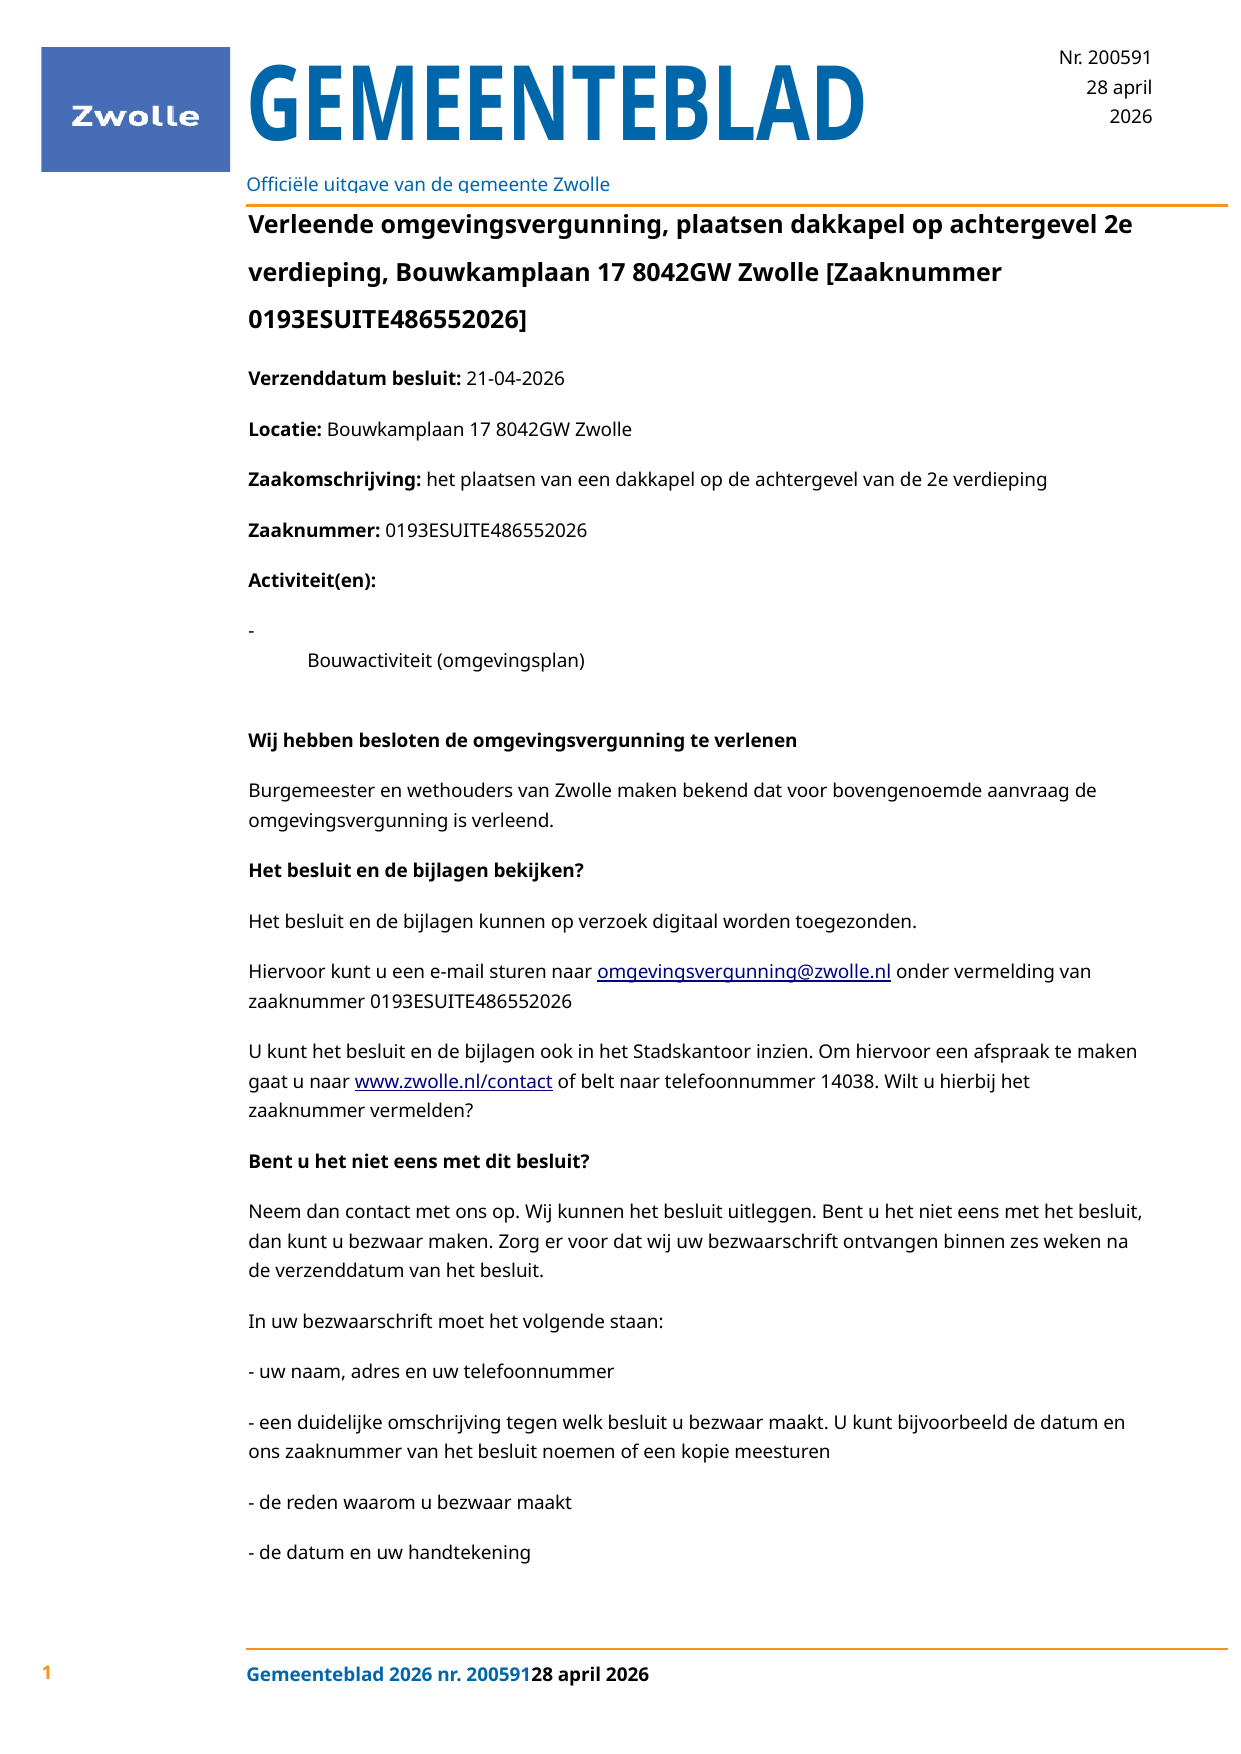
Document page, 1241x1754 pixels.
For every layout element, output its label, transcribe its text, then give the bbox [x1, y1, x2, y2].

text Zaaknummer: 0193ESUITE486552026 [248, 517, 1152, 542]
text Het besluit en de bijlagen bekijken? [248, 858, 1152, 883]
text Wij hebben besloten de omgevingsvergunning te verlenen [248, 727, 1152, 753]
text Verleende omgevingsvergunning, plaatsen dakkapel op achtergevel 2e verdieping, Bouwkamplaan 17 8042GW Zwolle [Zaaknummer 0193ESUITE486552026] [248, 207, 1152, 336]
list Bouwactiviteit (omgevingsplan) [248, 647, 1152, 673]
text Het besluit en de bijlagen kunnen op verzoek digitaal worden toegezonden. [248, 908, 1152, 934]
text Locatie: Bouwkamplaan 17 8042GW Zwolle [248, 416, 1152, 442]
text - een duidelijke omschrijving tegen welk besluit u bezwaar maakt. U kunt bijvoorbeeld de datum en ons zaaknummer van het besluit noemen of een kopie meesturen [248, 1409, 1152, 1464]
text Hiervoor kunt u een e-mail sturen naar omgevingsvergunning@zwolle.nl onder vermelding van zaaknummer 0193ESUITE486552026 [248, 958, 1152, 1014]
text Burgemeester en wethouders van Zwolle maken bekend dat voor bovengenoemde aanvraag de omgevingsvergunning is verleend. [248, 778, 1152, 833]
picture [41, 47, 231, 172]
text Neem dan contact met ons op. Wij kunnen het besluit uitleggen. Bent u het niet eens met het besluit, dan kunt u bezwaar maken. Zorg er voor dat wij uw bezwaarschrift ontvangen binnen zes weken na de verzenddatum van het besluit. [248, 1198, 1152, 1283]
text - de datum en uw handtekening [248, 1539, 1152, 1565]
text Verzenddatum besluit: 21-04-2026 [248, 366, 1152, 391]
text - de reden waarom u bezwaar maakt [248, 1489, 1152, 1514]
text - uw naam, adres en uw telefoonnummer [248, 1358, 1152, 1384]
text Activiteit(en): [248, 567, 1152, 593]
text U kunt het besluit en de bijlagen ook in het Stadskantoor inzien. Om hiervoor een afspraak te maken gaat u naar www.zwolle.nl/contact of belt naar telefoonnummer 14038. Wilt u hierbij het zaaknummer vermelden? [248, 1038, 1152, 1123]
text In uw bezwaarschrift moet het volgende staan: [248, 1308, 1152, 1334]
text Bent u het niet eens met dit besluit? [248, 1148, 1152, 1174]
text Zaakomschrijving: het plaatsen van een dakkapel op de achtergevel van de 2e verdieping [248, 466, 1152, 492]
